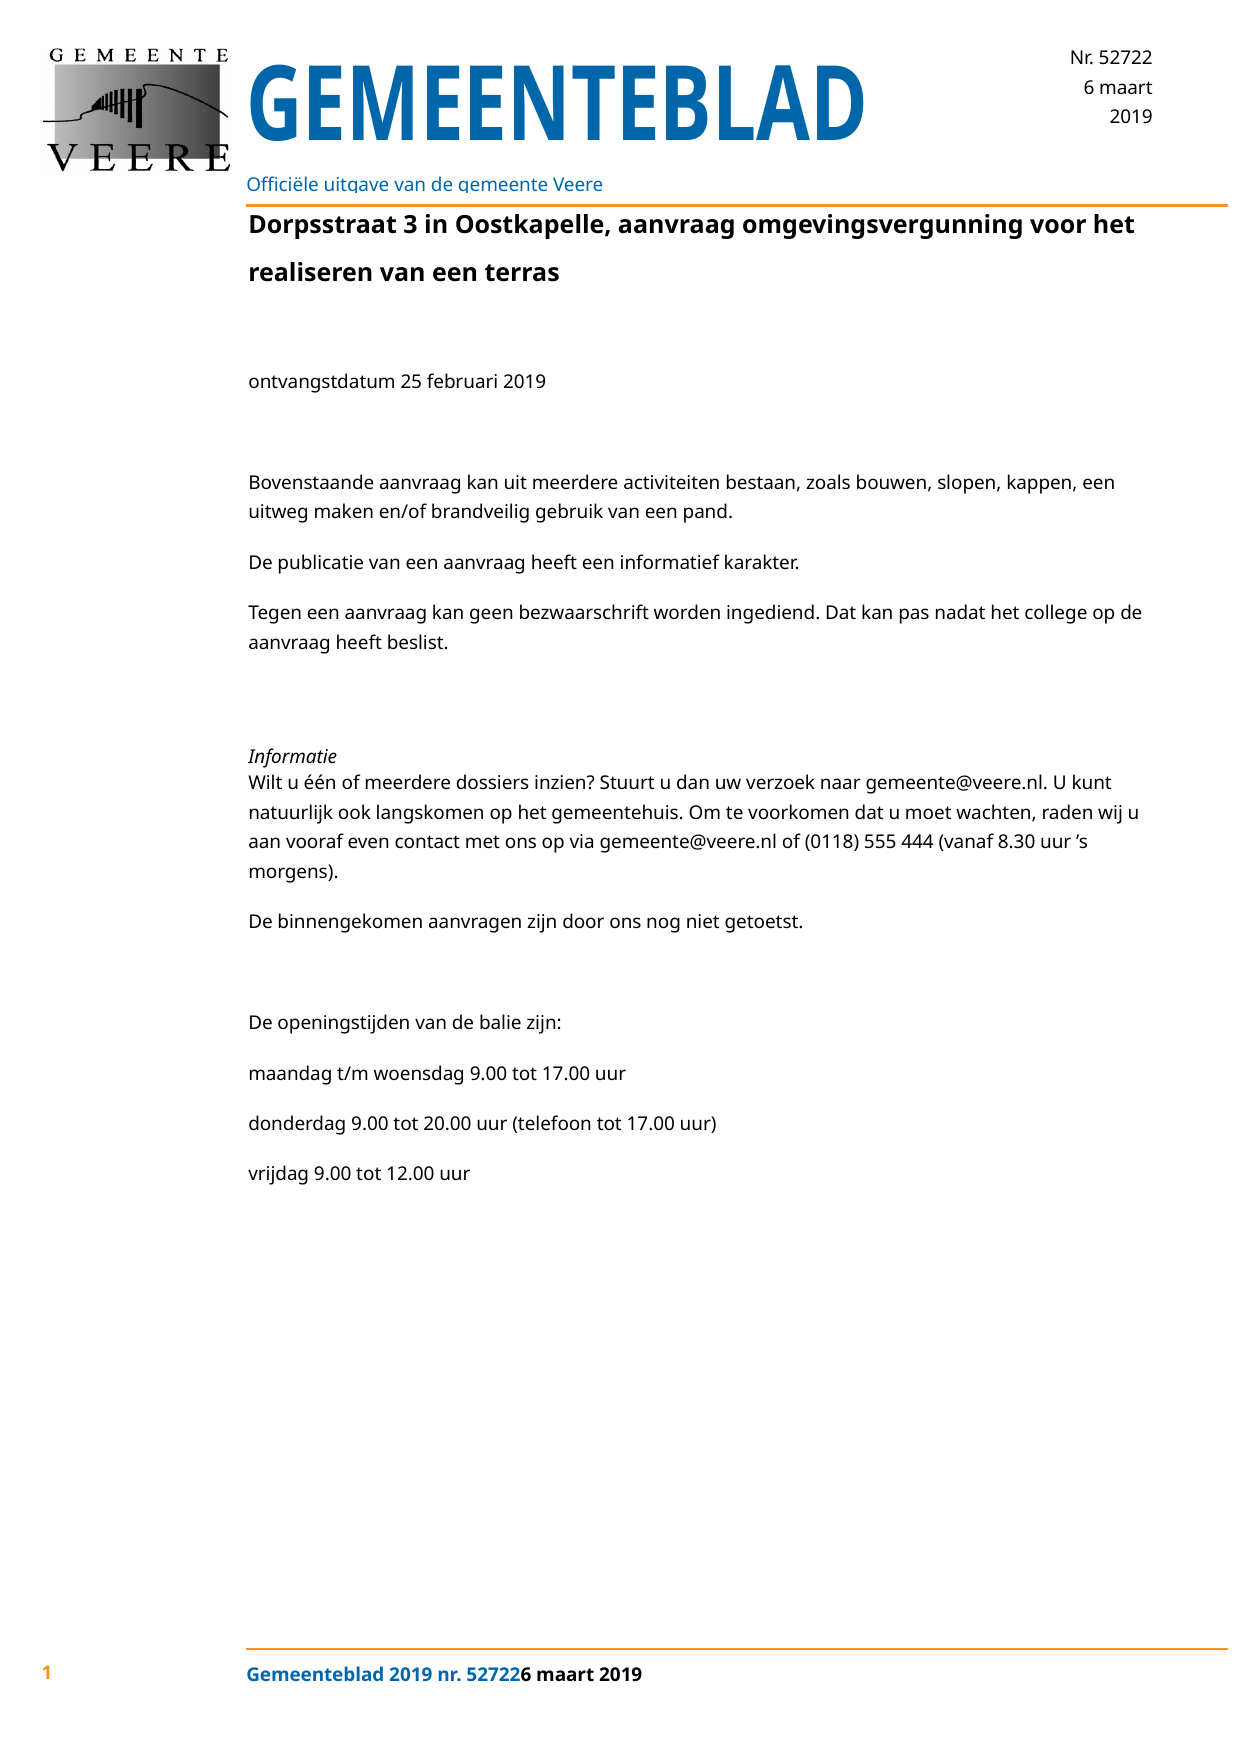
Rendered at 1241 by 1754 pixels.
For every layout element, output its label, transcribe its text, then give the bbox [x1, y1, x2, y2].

text De openingstijden van de balie zijn: [248, 1009, 1152, 1035]
text Wilt u één of meerdere dossiers inzien? Stuurt u dan uw verzoek naar gemeente@veere.nl. U kunt natuurlijk ook langskomen op het gemeentehuis. Om te voorkomen dat u moet wachten, raden wij u aan vooraf even contact met ons op via gemeente@veere.nl of (0118) 555 444 (vanaf 8.30 uur ’s morgens). [248, 769, 1152, 884]
text donderdag 9.00 tot 20.00 uur (telefoon tot 17.00 uur) [248, 1110, 1152, 1136]
picture [41, 47, 231, 172]
text De publicatie van een aanvraag heeft een informatief karakter. [248, 549, 1152, 575]
text De binnengekomen aanvragen zijn door ons nog niet getoetst. [248, 908, 1152, 934]
text maandag t/m woensdag 9.00 tot 17.00 uur [248, 1060, 1152, 1085]
text Dorpsstraat 3 in Oostkapelle, aanvraag omgevingsvergunning voor het realiseren van een terras [248, 207, 1152, 288]
text Bovenstaande aanvraag kan uit meerdere activiteiten bestaan, zoals bouwen, slopen, kappen, een uitweg maken en/of brandveilig gebruik van een pand. [248, 469, 1152, 524]
text vrijdag 9.00 tot 12.00 uur [248, 1161, 1152, 1186]
text Informatie [248, 743, 1152, 769]
text Tegen een aanvraag kan geen bezwaarschrift worden ingediend. Dat kan pas nadat het college op de aanvraag heeft beslist. [248, 599, 1152, 655]
text ontvangstdatum 25 februari 2019 [248, 368, 1152, 394]
